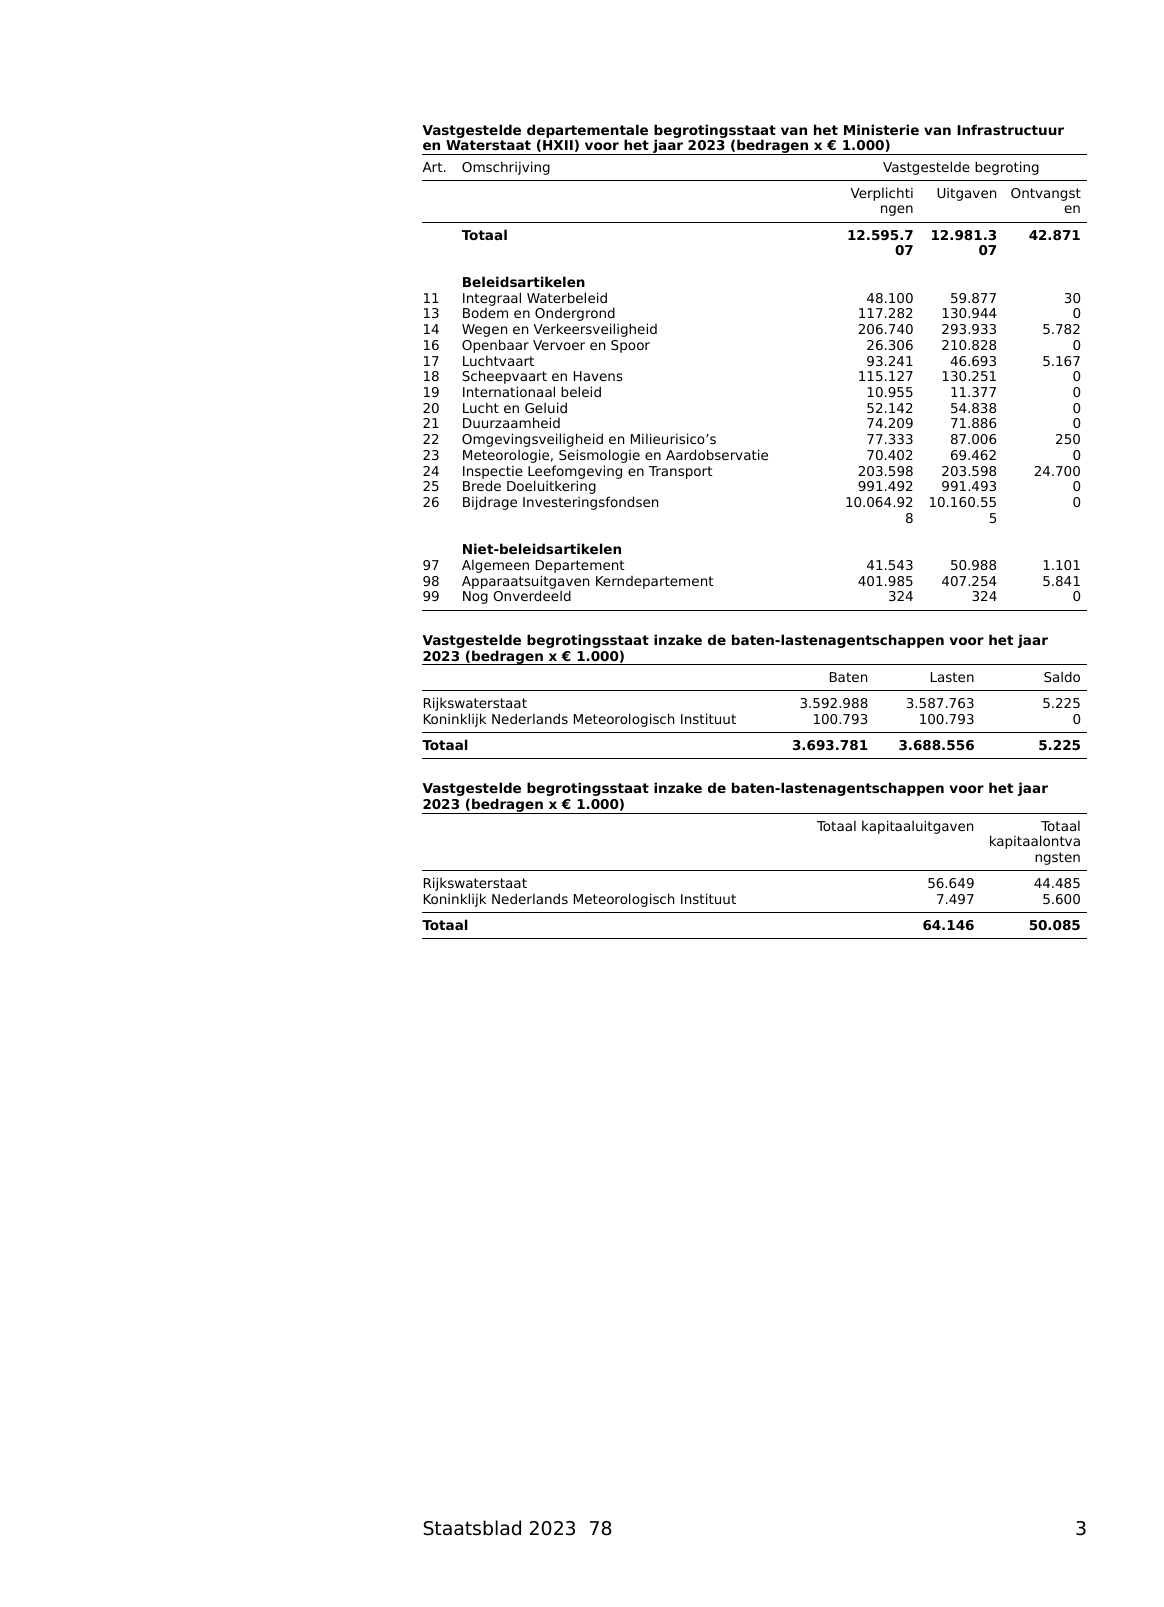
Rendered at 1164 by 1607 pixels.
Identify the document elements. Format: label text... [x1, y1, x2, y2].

table_cell 7.497 [768, 892, 980, 912]
table_cell 98 [422, 574, 456, 589]
table_cell 3.592.988 [768, 691, 874, 712]
table_cell 293.933 [920, 322, 1003, 338]
table_cell 77.333 [836, 432, 919, 448]
table_cell [422, 259, 456, 275]
table_cell [422, 275, 456, 290]
table_cell 11 [422, 290, 456, 306]
table_cell Lucht en Geluid [456, 401, 836, 416]
table_cell 46.693 [920, 353, 1003, 369]
table_cell 22 [422, 432, 456, 448]
table_cell Omschrijving [456, 155, 836, 180]
table_cell 991.493 [920, 479, 1003, 495]
table_cell 5.600 [980, 892, 1087, 912]
table_cell Ontvangsten [1003, 181, 1087, 222]
table_cell Baten [768, 665, 874, 690]
table_cell 14 [422, 322, 456, 338]
table_cell 100.793 [768, 712, 874, 732]
table_cell Integraal Waterbeleid [456, 290, 836, 306]
table_cell 97 [422, 558, 456, 573]
table_cell 0 [1003, 479, 1087, 495]
table_cell 206.740 [836, 322, 919, 338]
table_cell Totaal kapitaalontvangsten [980, 814, 1087, 870]
table_cell 5.225 [980, 733, 1087, 758]
table_cell [456, 181, 836, 222]
table_cell 0 [1003, 338, 1087, 353]
table_cell 115.127 [836, 369, 919, 385]
table_cell 24.700 [1003, 464, 1087, 479]
table_cell 991.492 [836, 479, 919, 495]
table_cell 203.598 [836, 464, 919, 479]
table_cell 0 [1003, 401, 1087, 416]
table_cell Totaal kapitaaluitgaven [768, 814, 980, 870]
table_cell Beleidsartikelen [456, 275, 836, 290]
table_cell Openbaar Vervoer en Spoor [456, 338, 836, 353]
table_cell 0 [1003, 369, 1087, 385]
table_cell [422, 814, 768, 870]
table_cell 5.225 [980, 691, 1087, 712]
table_cell 41.543 [836, 558, 919, 573]
table_header Vastgestelde departementale begrotingsstaat van het Ministerie van Infrastructuur en Waterstaat (HXII) voor het jaar 2023 (bedragen x € 1.000) [422, 122, 1087, 154]
table_cell 10.955 [836, 385, 919, 401]
table_cell [456, 526, 836, 542]
table_cell [1003, 275, 1087, 290]
table_cell 44.485 [980, 871, 1087, 892]
table_cell 250 [1003, 432, 1087, 448]
table_cell [422, 526, 456, 542]
table_cell 59.877 [920, 290, 1003, 306]
table_cell 17 [422, 353, 456, 369]
table_cell 10.064.928 [836, 495, 919, 526]
table_cell 64.146 [768, 913, 980, 938]
table_cell 130.944 [920, 306, 1003, 322]
table_cell 324 [836, 589, 919, 610]
table_cell 30 [1003, 290, 1087, 306]
table_cell [836, 275, 919, 290]
table_cell [422, 542, 456, 558]
table_cell Duurzaamheid [456, 416, 836, 432]
table_cell 56.649 [768, 871, 980, 892]
table_cell 5.782 [1003, 322, 1087, 338]
table_cell 26 [422, 495, 456, 526]
table_cell [920, 259, 1003, 275]
table_cell 3.587.763 [874, 691, 980, 712]
table_cell [920, 542, 1003, 558]
table_cell 48.100 [836, 290, 919, 306]
table_cell 203.598 [920, 464, 1003, 479]
table_cell Internationaal beleid [456, 385, 836, 401]
table_cell 87.006 [920, 432, 1003, 448]
table_cell 401.985 [836, 574, 919, 589]
table_cell 3.688.556 [874, 733, 980, 758]
table_header Vastgestelde begrotingsstaat inzake de baten-lastenagentschappen voor het jaar 2023 (bedragen x € 1.000) [422, 633, 1087, 664]
table_cell 0 [1003, 589, 1087, 610]
table_cell Art. [422, 155, 456, 180]
table_cell Koninklijk Nederlands Meteorologisch Instituut [422, 892, 768, 912]
table_cell 70.402 [836, 448, 919, 463]
table_cell 23 [422, 448, 456, 463]
table_cell Inspectie Leefomgeving en Transport [456, 464, 836, 479]
table_cell [422, 223, 456, 259]
table_cell 93.241 [836, 353, 919, 369]
table_cell 0 [1003, 416, 1087, 432]
table_cell 20 [422, 401, 456, 416]
table_cell Bodem en Ondergrond [456, 306, 836, 322]
table_cell 18 [422, 369, 456, 385]
table_cell Apparaatsuitgaven Kerndepartement [456, 574, 836, 589]
table_cell Lasten [874, 665, 980, 690]
table_cell 0 [1003, 306, 1087, 322]
table_cell Uitgaven [920, 181, 1003, 222]
table_cell Rijkswaterstaat [422, 691, 768, 712]
table_cell 12.595.707 [836, 223, 919, 259]
table_cell 5.841 [1003, 574, 1087, 589]
table_cell 1.101 [1003, 558, 1087, 573]
table_cell 100.793 [874, 712, 980, 732]
table_cell Totaal [456, 223, 836, 259]
table_cell [1003, 259, 1087, 275]
table_cell 130.251 [920, 369, 1003, 385]
table_cell 26.306 [836, 338, 919, 353]
table_cell 0 [1003, 385, 1087, 401]
table_cell 3.693.781 [768, 733, 874, 758]
table_cell 42.871 [1003, 223, 1087, 259]
table_cell Meteorologie, Seismologie en Aardobservatie [456, 448, 836, 463]
table_cell 13 [422, 306, 456, 322]
table_cell 99 [422, 589, 456, 610]
table_cell 5.167 [1003, 353, 1087, 369]
table_cell Bijdrage Investeringsfondsen [456, 495, 836, 526]
table_cell [836, 542, 919, 558]
table_cell Wegen en Verkeersveiligheid [456, 322, 836, 338]
table_cell [1003, 542, 1087, 558]
table_cell 19 [422, 385, 456, 401]
table_cell Rijkswaterstaat [422, 871, 768, 892]
table_cell 54.838 [920, 401, 1003, 416]
table_cell 52.142 [836, 401, 919, 416]
table_cell 50.988 [920, 558, 1003, 573]
table_cell 10.160.555 [920, 495, 1003, 526]
table_cell Koninklijk Nederlands Meteorologisch Instituut [422, 712, 768, 732]
table_cell Brede Doeluitkering [456, 479, 836, 495]
table_cell 0 [1003, 448, 1087, 463]
table_cell 69.462 [920, 448, 1003, 463]
table_cell 21 [422, 416, 456, 432]
table_cell [422, 665, 768, 690]
table_cell 50.085 [980, 913, 1087, 938]
table_cell Saldo [980, 665, 1087, 690]
table_cell 407.254 [920, 574, 1003, 589]
table_cell 11.377 [920, 385, 1003, 401]
table_cell [836, 526, 919, 542]
table_cell 117.282 [836, 306, 919, 322]
table_header Vastgestelde begrotingsstaat inzake de baten-lastenagentschappen voor het jaar 2023 (bedragen x € 1.000) [422, 781, 1087, 813]
table_cell Luchtvaart [456, 353, 836, 369]
table_cell Totaal [422, 733, 768, 758]
table_cell [456, 259, 836, 275]
table_cell 210.828 [920, 338, 1003, 353]
table_cell 0 [1003, 495, 1087, 526]
table_cell [836, 259, 919, 275]
table_cell 324 [920, 589, 1003, 610]
table_cell Niet-beleidsartikelen [456, 542, 836, 558]
table_cell Vastgestelde begroting [836, 155, 1087, 180]
table_cell Verplichtingen [836, 181, 919, 222]
table_cell Algemeen Departement [456, 558, 836, 573]
table_cell Totaal [422, 913, 768, 938]
table_cell 12.981.307 [920, 223, 1003, 259]
table_cell Scheepvaart en Havens [456, 369, 836, 385]
table_cell [1003, 526, 1087, 542]
table_cell 0 [980, 712, 1087, 732]
table_cell 74.209 [836, 416, 919, 432]
table_cell [920, 275, 1003, 290]
table_cell [920, 526, 1003, 542]
table_cell 25 [422, 479, 456, 495]
table_cell 24 [422, 464, 456, 479]
table_cell 16 [422, 338, 456, 353]
table_cell Nog Onverdeeld [456, 589, 836, 610]
table_cell 71.886 [920, 416, 1003, 432]
table_cell Omgevingsveiligheid en Milieurisico’s [456, 432, 836, 448]
table_cell [422, 181, 456, 222]
